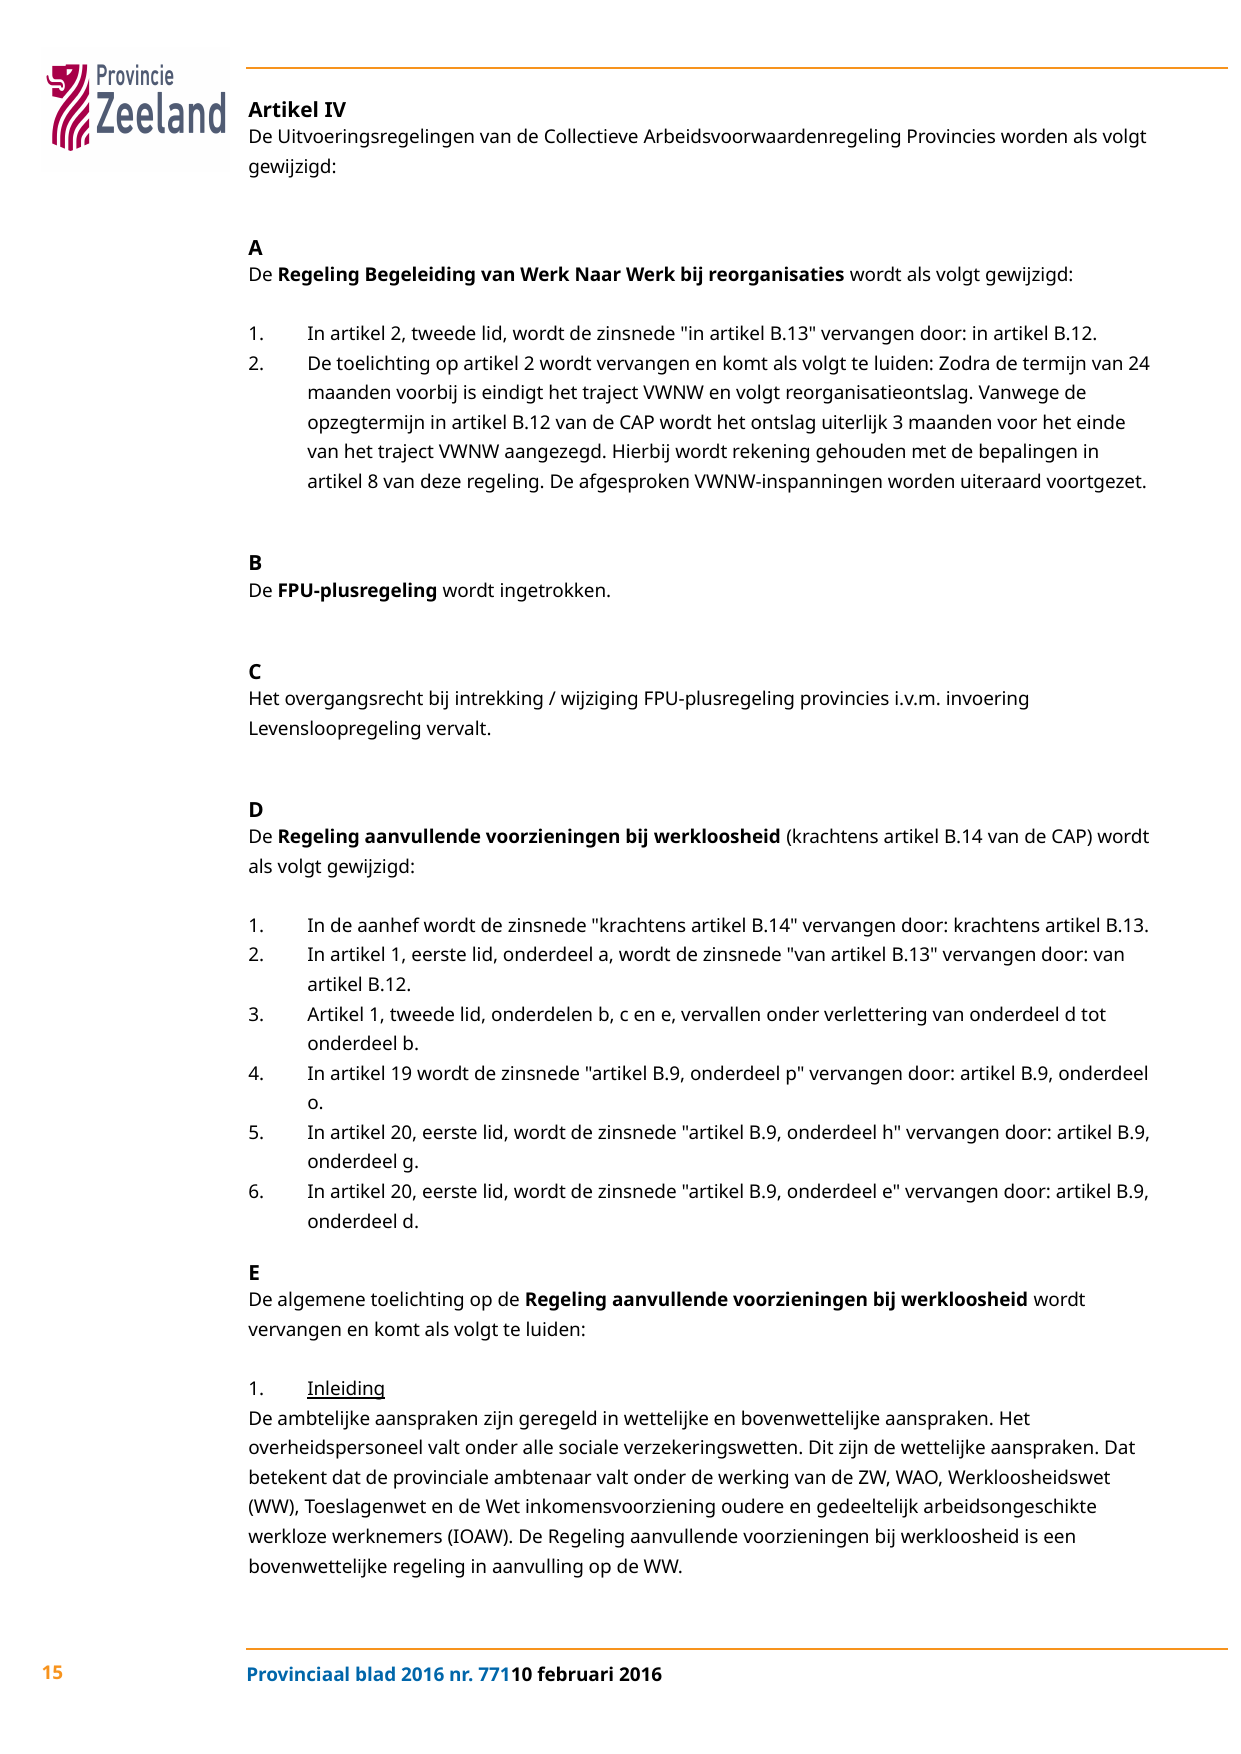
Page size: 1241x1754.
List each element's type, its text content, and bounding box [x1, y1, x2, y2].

list In artikel 20, eerste lid, wordt de zinsnede "artikel B.9, onderdeel h" vervangen door: artikel B.9, onderdeel g. [248, 1119, 1152, 1174]
text De Regeling aanvullende voorzieningen bij werkloosheid (krachtens artikel B.14 van de CAP) wordt als volgt gewijzigd: [248, 823, 1152, 878]
list In artikel 1, eerste lid, onderdeel a, wordt de zinsnede "van artikel B.13" vervangen door: van artikel B.12. [248, 942, 1152, 997]
text D [248, 795, 1152, 823]
picture [41, 47, 231, 172]
text De ambtelijke aanspraken zijn geregeld in wettelijke en bovenwettelijke aanspraken. Het overheidspersoneel valt onder alle sociale verzekeringswetten. Dit zijn de wettelijke aanspraken. Dat betekent dat de provinciale ambtenaar valt onder de werking van de ZW, WAO, Werkloosheidswet (WW), Toeslagenwet en de Wet inkomensvoorziening oudere en gedeeltelijk arbeidsongeschikte werkloze werknemers (IOAW). De Regeling aanvullende voorzieningen bij werkloosheid is een bovenwettelijke regeling in aanvulling op de WW. [248, 1405, 1152, 1579]
text B [248, 548, 1152, 577]
list Artikel 1, tweede lid, onderdelen b, c en e, vervallen onder verlettering van onderdeel d tot onderdeel b. [248, 1001, 1152, 1056]
text Het overgangsrecht bij intrekking / wijziging FPU-plusregeling provincies i.v.m. invoering Levensloopregeling vervalt. [248, 685, 1152, 741]
list In artikel 2, tweede lid, wordt de zinsnede "in artikel B.13" vervangen door: in artikel B.12. [248, 320, 1152, 346]
text De Uitvoeringsregelingen van de Collectieve Arbeidsvoorwaardenregeling Provincies worden als volgt gewijzigd: [248, 123, 1152, 178]
text A [248, 233, 1152, 261]
text De FPU-plusregeling wordt ingetrokken. [248, 577, 1152, 602]
list In artikel 20, eerste lid, wordt de zinsnede "artikel B.9, onderdeel e" vervangen door: artikel B.9, onderdeel d. [248, 1178, 1152, 1233]
text Artikel IV [248, 95, 1152, 123]
list Inleiding [248, 1375, 1152, 1401]
text C [248, 657, 1152, 685]
list In de aanhef wordt de zinsnede "krachtens artikel B.14" vervangen door: krachtens artikel B.13. [248, 912, 1152, 938]
list De toelichting op artikel 2 wordt vervangen en komt als volgt te luiden: Zodra de termijn van 24 maanden voorbij is eindigt het traject VWNW en volgt reorganisatieontslag. Vanwege de opzegtermijn in artikel B.12 van de CAP wordt het ontslag uiterlijk 3 maanden voor het einde van het traject VWNW aangezegd. Hierbij wordt rekening gehouden met de bepalingen in artikel 8 van deze regeling. De afgesproken VWNW-inspanningen worden uiteraard voortgezet. [248, 350, 1152, 494]
list In artikel 19 wordt de zinsnede "artikel B.9, onderdeel p" vervangen door: artikel B.9, onderdeel o. [248, 1060, 1152, 1115]
text De Regeling Begeleiding van Werk Naar Werk bij reorganisaties wordt als volgt gewijzigd: [248, 261, 1152, 287]
text E [248, 1258, 1152, 1287]
text De algemene toelichting op de Regeling aanvullende voorzieningen bij werkloosheid wordt vervangen en komt als volgt te luiden: [248, 1287, 1152, 1342]
